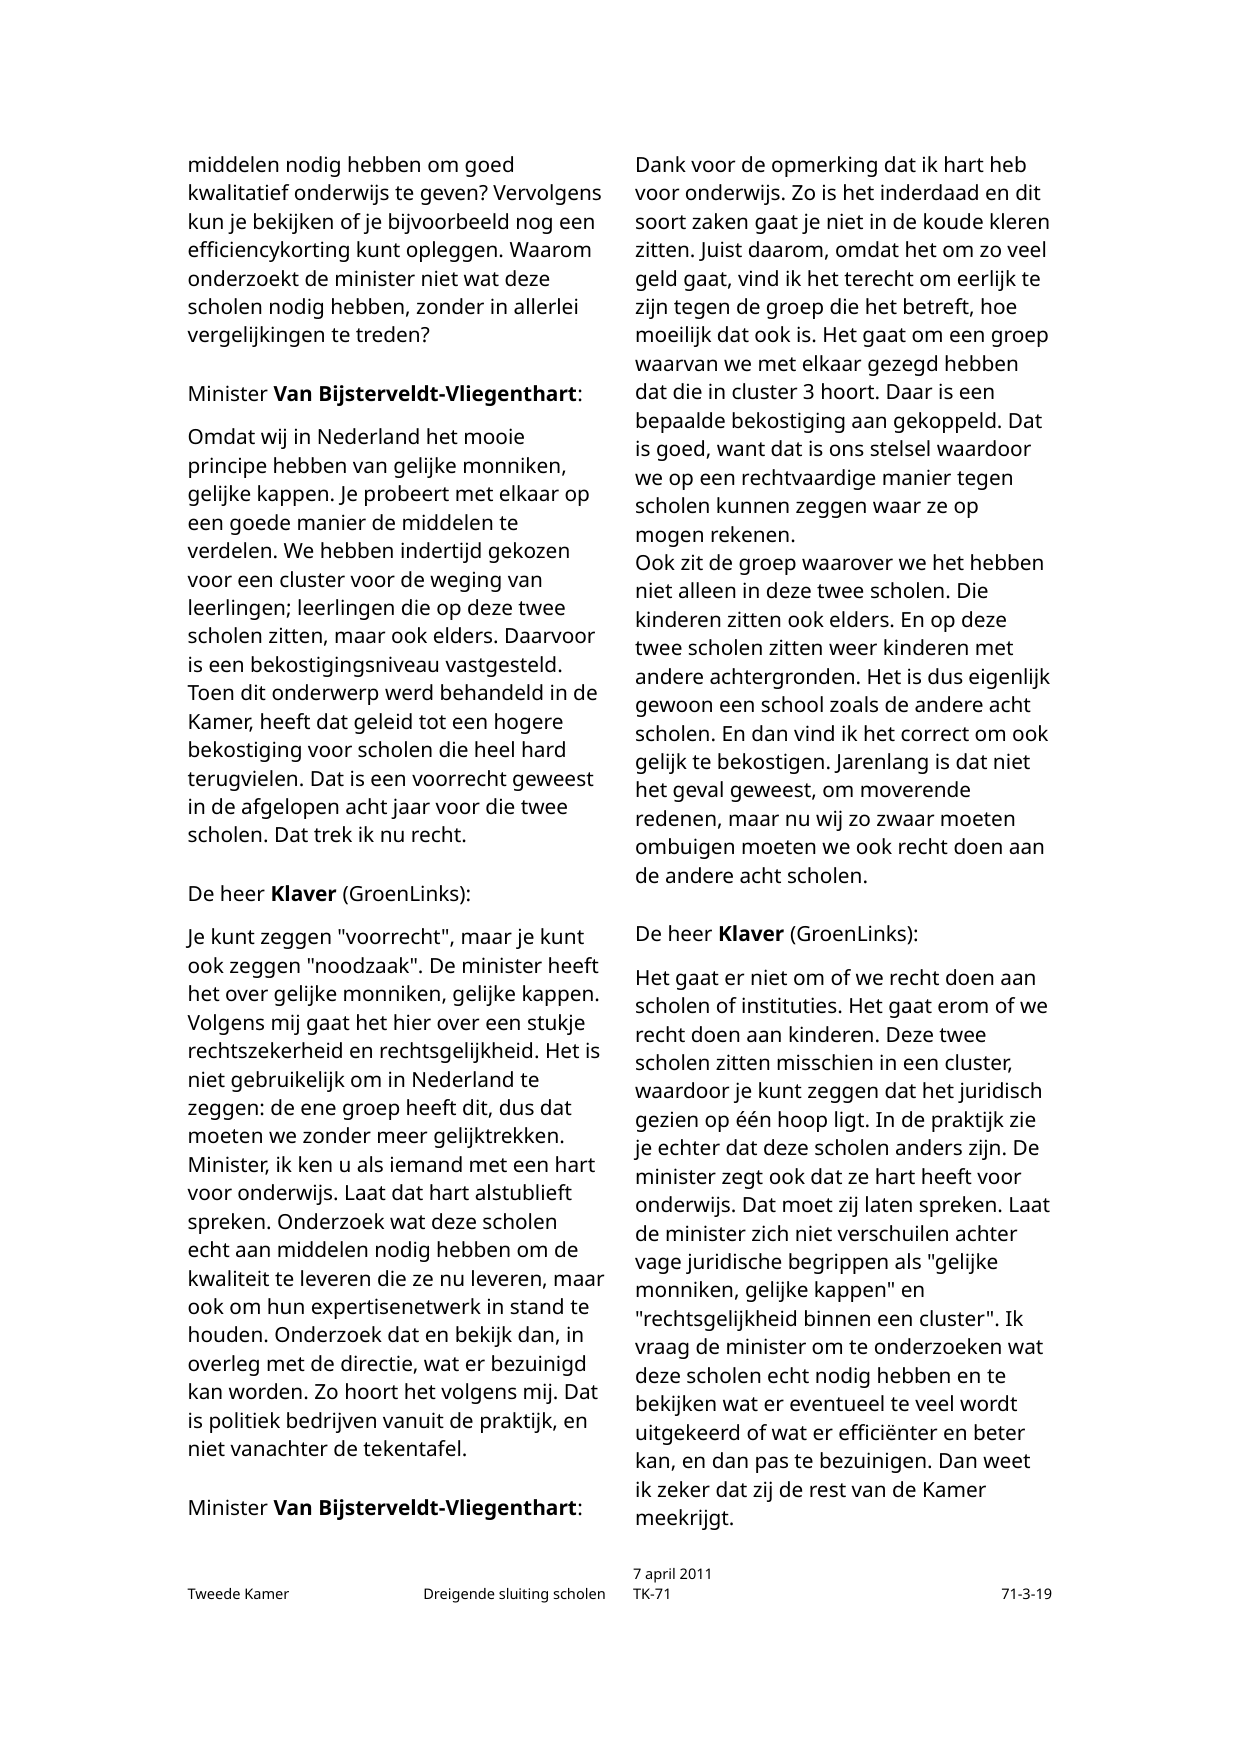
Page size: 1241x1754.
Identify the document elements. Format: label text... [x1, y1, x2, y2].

text Dank voor de opmerking dat ik hart heb voor onderwijs. Zo is het inderdaad en dit soort zaken gaat je niet in de koude kleren zitten. Juist daarom, omdat het om zo veel geld gaat, vind ik het terecht om eerlijk te zijn tegen de groep die het betreft, hoe moeilijk dat ook is. Het gaat om een groep waarvan we met elkaar gezegd hebben dat die in cluster 3 hoort. Daar is een bepaalde bekostiging aan gekoppeld. Dat is goed, want dat is ons stelsel waardoor we op een rechtvaardige manier tegen scholen kunnen zeggen waar ze op mogen rekenen. [635, 150, 1053, 548]
text De heer Klaver (GroenLinks): [635, 919, 1053, 948]
text middelen nodig hebben om goed kwalitatief onderwijs te geven? Vervolgens kun je bekijken of je bijvoorbeeld nog een efficiencykorting kunt opleggen. Waarom onderzoekt de minister niet wat deze scholen nodig hebben, zonder in allerlei vergelijkingen te treden? [187, 150, 605, 349]
text Minister Van Bijsterveldt-Vliegenthart: [187, 1493, 605, 1521]
text Omdat wij in Nederland het mooie principe hebben van gelijke monniken, gelijke kappen. Je probeert met elkaar op een goede manier de middelen te verdelen. We hebben indertijd gekozen voor een cluster voor de weging van leerlingen; leerlingen die op deze twee scholen zitten, maar ook elders. Daarvoor is een bekostigingsniveau vastgesteld. Toen dit onderwerp werd behandeld in de Kamer, heeft dat geleid tot een hogere bekostiging voor scholen die heel hard terugvielen. Dat is een voorrecht geweest in de afgelopen acht jaar voor die twee scholen. Dat trek ik nu recht. [187, 422, 605, 849]
text Het gaat er niet om of we recht doen aan scholen of instituties. Het gaat erom of we recht doen aan kinderen. Deze twee scholen zitten misschien in een cluster, waardoor je kunt zeggen dat het juridisch gezien op één hoop ligt. In de praktijk zie je echter dat deze scholen anders zijn. De minister zegt ook dat ze hart heeft voor onderwijs. Dat moet zij laten spreken. Laat de minister zich niet verschuilen achter vage juridische begrippen als "gelijke monniken, gelijke kappen" en "rechtsgelijkheid binnen een cluster". Ik vraag de minister om te onderzoeken wat deze scholen echt nodig hebben en te bekijken wat er eventueel te veel wordt uitgekeerd of wat er efficiënter en beter kan, en dan pas te bezuinigen. Dan weet ik zeker dat zij de rest van de Kamer meekrijgt. [635, 963, 1053, 1532]
text Je kunt zeggen "voorrecht", maar je kunt ook zeggen "noodzaak". De minister heeft het over gelijke monniken, gelijke kappen. Volgens mij gaat het hier over een stukje rechtszekerheid en rechtsgelijkheid. Het is niet gebruikelijk om in Nederland te zeggen: de ene groep heeft dit, dus dat moeten we zonder meer gelijktrekken. Minister, ik ken u als iemand met een hart voor onderwijs. Laat dat hart alstublieft spreken. Onderzoek wat deze scholen echt aan middelen nodig hebben om de kwaliteit te leveren die ze nu leveren, maar ook om hun expertisenetwerk in stand te houden. Onderzoek dat en bekijk dan, in overleg met de directie, wat er bezuinigd kan worden. Zo hoort het volgens mij. Dat is politiek bedrijven vanuit de praktijk, en niet vanachter de tekentafel. [187, 922, 605, 1463]
text Minister Van Bijsterveldt-Vliegenthart: [187, 379, 605, 407]
text Ook zit de groep waarover we het hebben niet alleen in deze twee scholen. Die kinderen zitten ook elders. En op deze twee scholen zitten weer kinderen met andere achtergronden. Het is dus eigenlijk gewoon een school zoals de andere acht scholen. En dan vind ik het correct om ook gelijk te bekostigen. Jarenlang is dat niet het geval geweest, om moverende redenen, maar nu wij zo zwaar moeten ombuigen moeten we ook recht doen aan de andere acht scholen. [635, 548, 1053, 889]
text De heer Klaver (GroenLinks): [187, 879, 605, 907]
